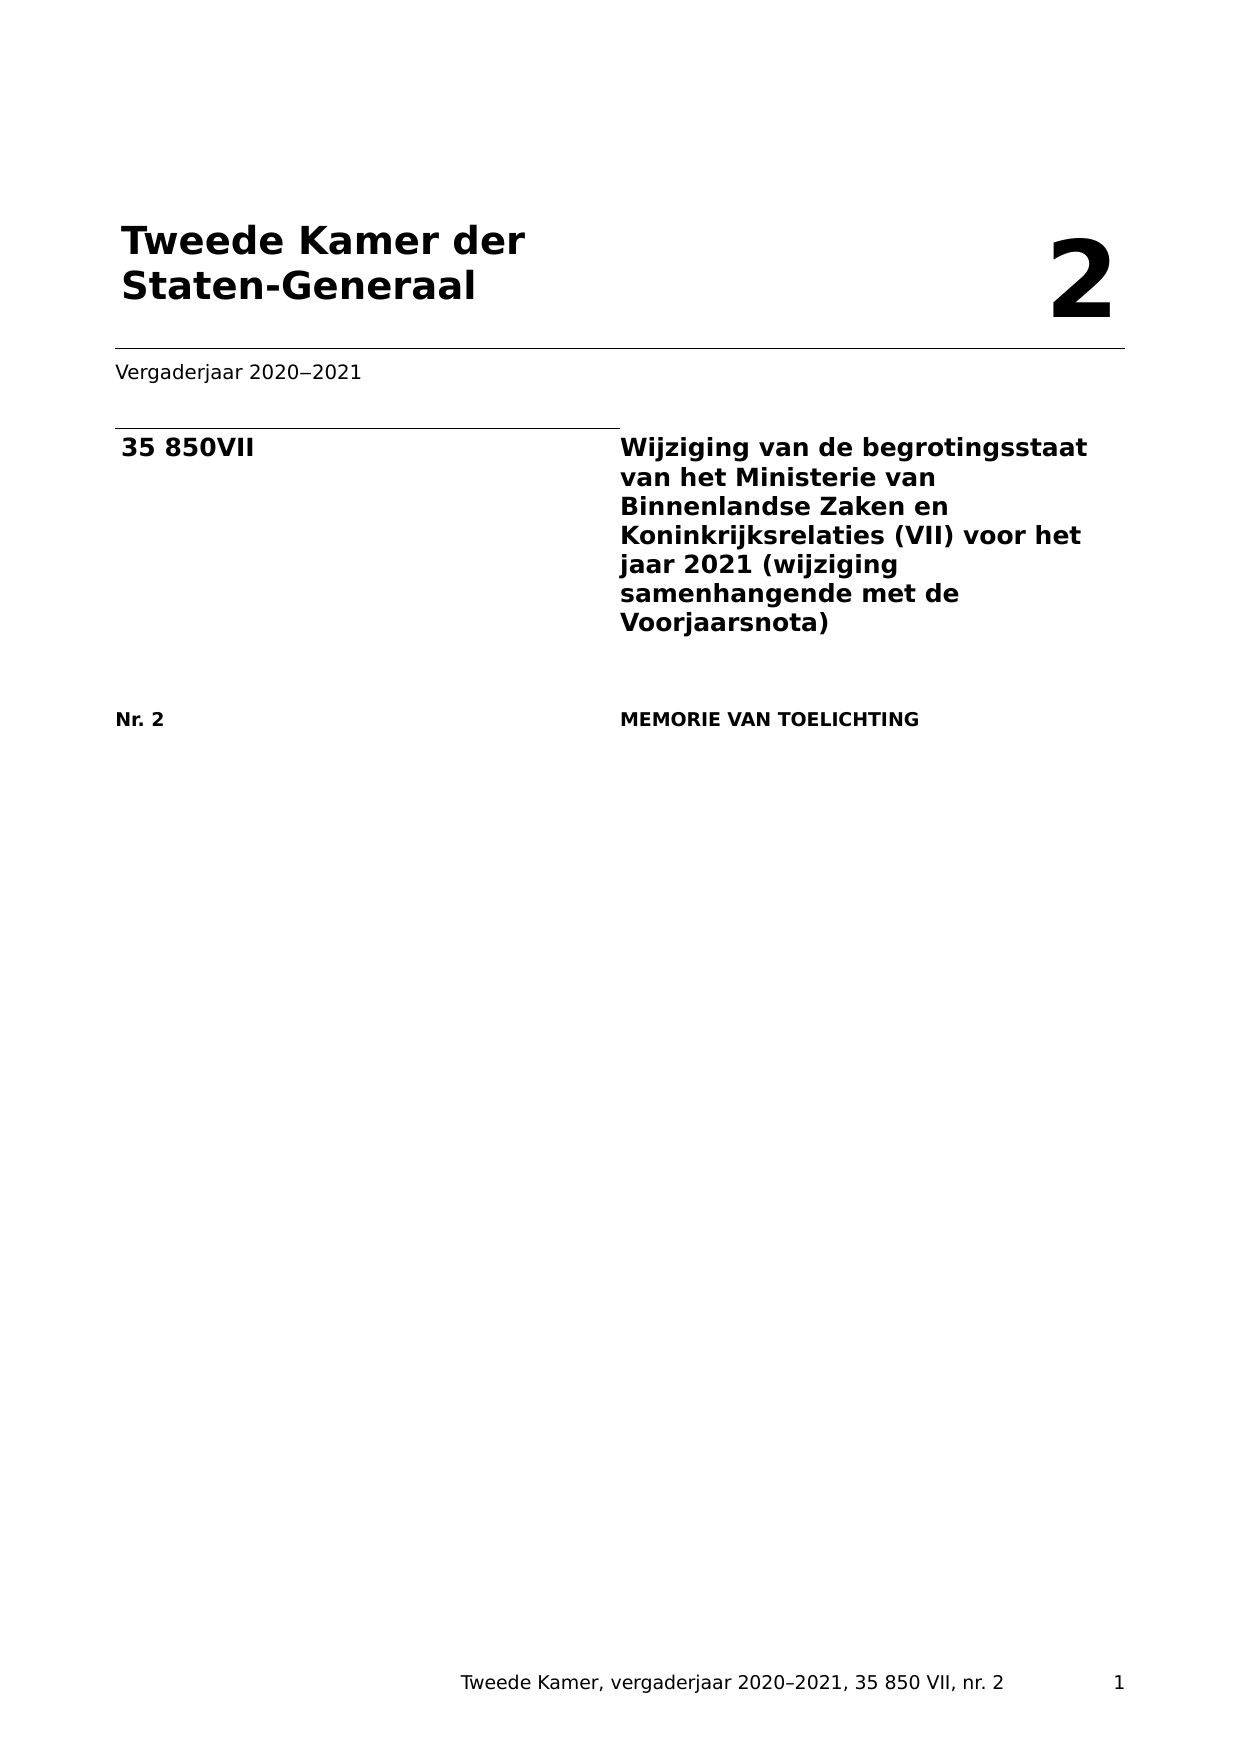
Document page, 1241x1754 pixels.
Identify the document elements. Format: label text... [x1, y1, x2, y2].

table_header MEMORIE VAN TOELICHTING [620, 709, 1125, 753]
table_header 35 850VII [115, 429, 620, 643]
table_header Wijziging van de begrotingsstaat van het Ministerie van Binnenlandse Zaken en Koninkrijksrelaties (VII) voor het jaar 2021 (wijziging samenhangende met de Voorjaarsnota) [620, 428, 1125, 643]
table_header Nr. 2 [115, 709, 620, 753]
table_header Tweede Kamer der Staten-Generaal [115, 213, 620, 348]
table_cell Vergaderjaar 2020‒2021 [115, 349, 1125, 384]
table_header 2 [620, 213, 1125, 348]
